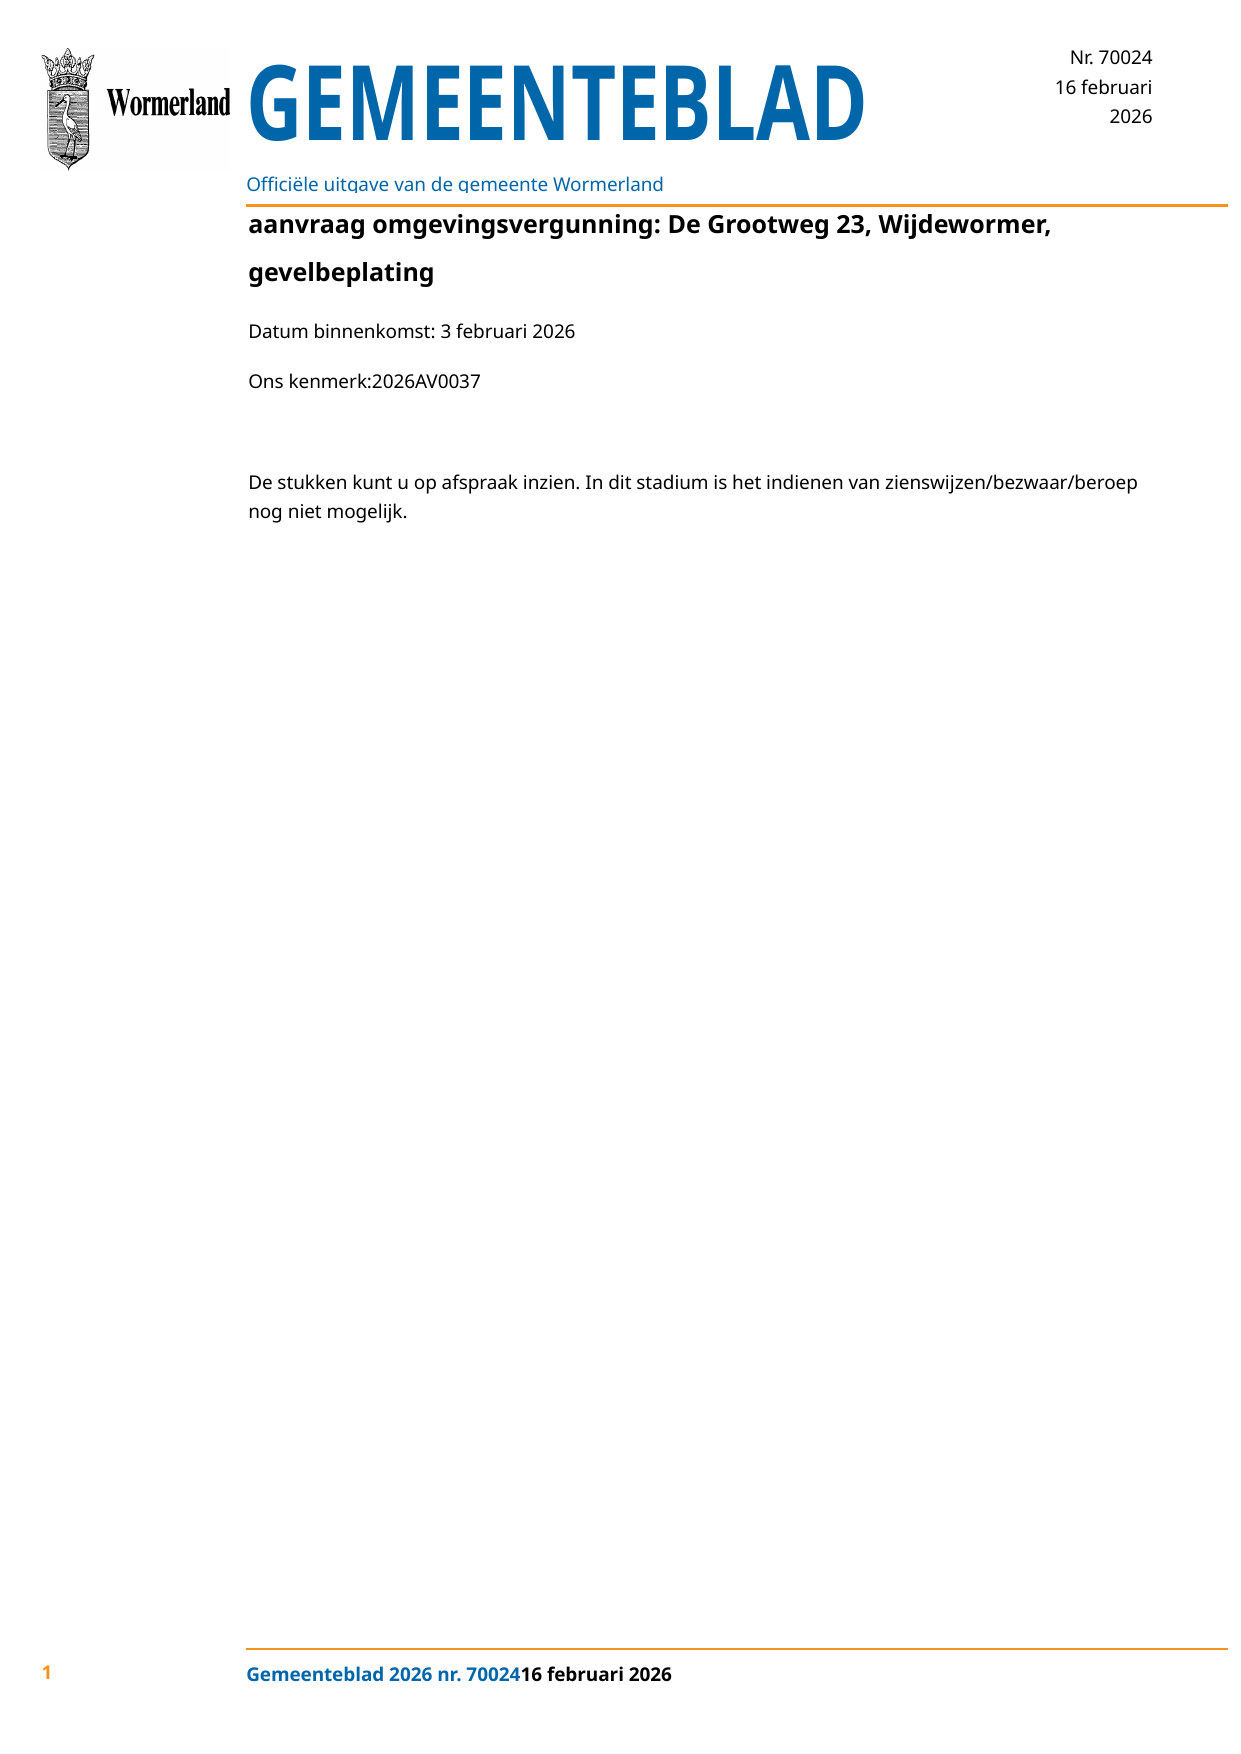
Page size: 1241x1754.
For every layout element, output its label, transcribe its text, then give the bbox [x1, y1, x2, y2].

text De stukken kunt u op afspraak inzien. In dit stadium is het indienen van zienswijzen/bezwaar/beroep nog niet mogelijk. [248, 469, 1152, 524]
picture [41, 47, 231, 172]
text aanvraag omgevingsvergunning: De Grootweg 23, Wijdewormer, gevelbeplating [248, 207, 1152, 288]
text Ons kenmerk:2026AV0037 [248, 368, 1152, 394]
text Datum binnenkomst: 3 februari 2026 [248, 318, 1152, 344]
